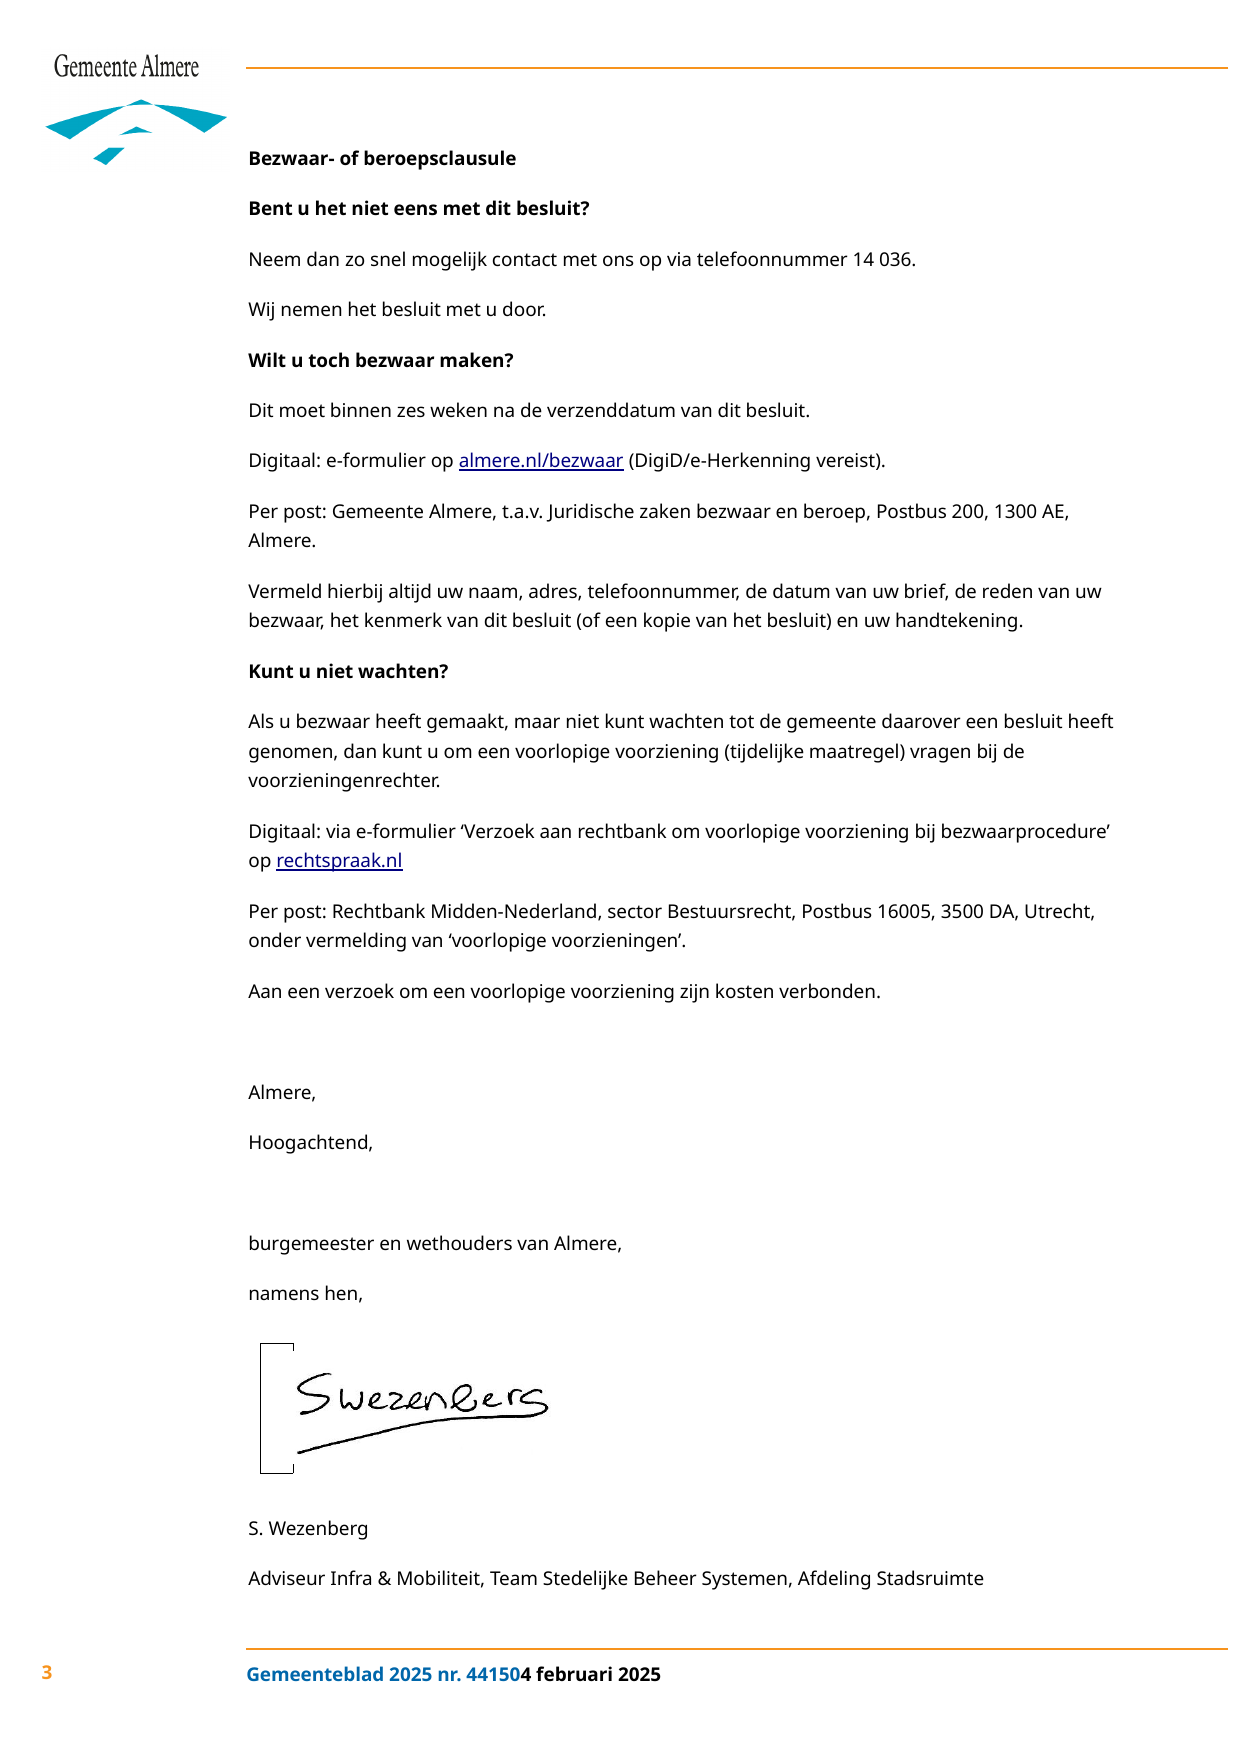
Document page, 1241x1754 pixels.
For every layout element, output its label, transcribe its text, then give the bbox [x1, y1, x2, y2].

text Kunt u niet wachten? [248, 658, 1152, 684]
text Digitaal: via e-formulier ‘Verzoek aan rechtbank om voorlopige voorziening bij bezwaarprocedure’ op rechtspraak.nl [248, 818, 1152, 873]
text Als u bezwaar heeft gemaakt, maar niet kunt wachten tot de gemeente daarover een besluit heeft genomen, dan kunt u om een voorlopige voorziening (tijdelijke maatregel) vragen bij de voorzieningenrechter. [248, 708, 1152, 793]
text namens hen, [248, 1281, 1152, 1306]
text Digitaal: e-formulier op almere.nl/bezwaar (DigiD/e-Herkenning vereist). [248, 448, 1152, 473]
text Wij nemen het besluit met u door. [248, 296, 1152, 322]
text Per post: Rechtbank Midden-Nederland, sector Bestuursrecht, Postbus 16005, 3500 DA, Utrecht, onder vermelding van ‘voorlopige voorzieningen’. [248, 898, 1152, 953]
text Adviseur Infra & Mobiliteit, Team Stedelijke Beheer Systemen, Afdeling Stadsruimte [248, 1566, 1152, 1591]
text Bezwaar- of beroepsclausule [248, 145, 1152, 171]
text Hoogachtend, [248, 1129, 1152, 1155]
text Wilt u toch bezwaar maken? [248, 347, 1152, 373]
text Vermeld hierbij altijd uw naam, adres, telefoonnummer, de datum van uw brief, de reden van uw bezwaar, het kenmerk van dit besluit (of een kopie van het besluit) en uw handtekening. [248, 578, 1152, 633]
text Aan een verzoek om een voorlopige voorziening zijn kosten verbonden. [248, 978, 1152, 1004]
text burgemeester en wethouders van Almere, [248, 1230, 1152, 1256]
text Per post: Gemeente Almere, t.a.v. Juridische zaken bezwaar en beroep, Postbus 200, 1300 AE, Almere. [248, 498, 1152, 553]
text Almere, [248, 1079, 1152, 1105]
text S. Wezenberg [248, 1515, 1152, 1541]
picture [268, 1351, 576, 1464]
text Bent u het niet eens met dit besluit? [248, 196, 1152, 221]
text Neem dan zo snel mogelijk contact met ons op via telefoonnummer 14 036. [248, 246, 1152, 272]
picture [41, 47, 231, 172]
text Dit moet binnen zes weken na de verzenddatum van dit besluit. [248, 397, 1152, 423]
